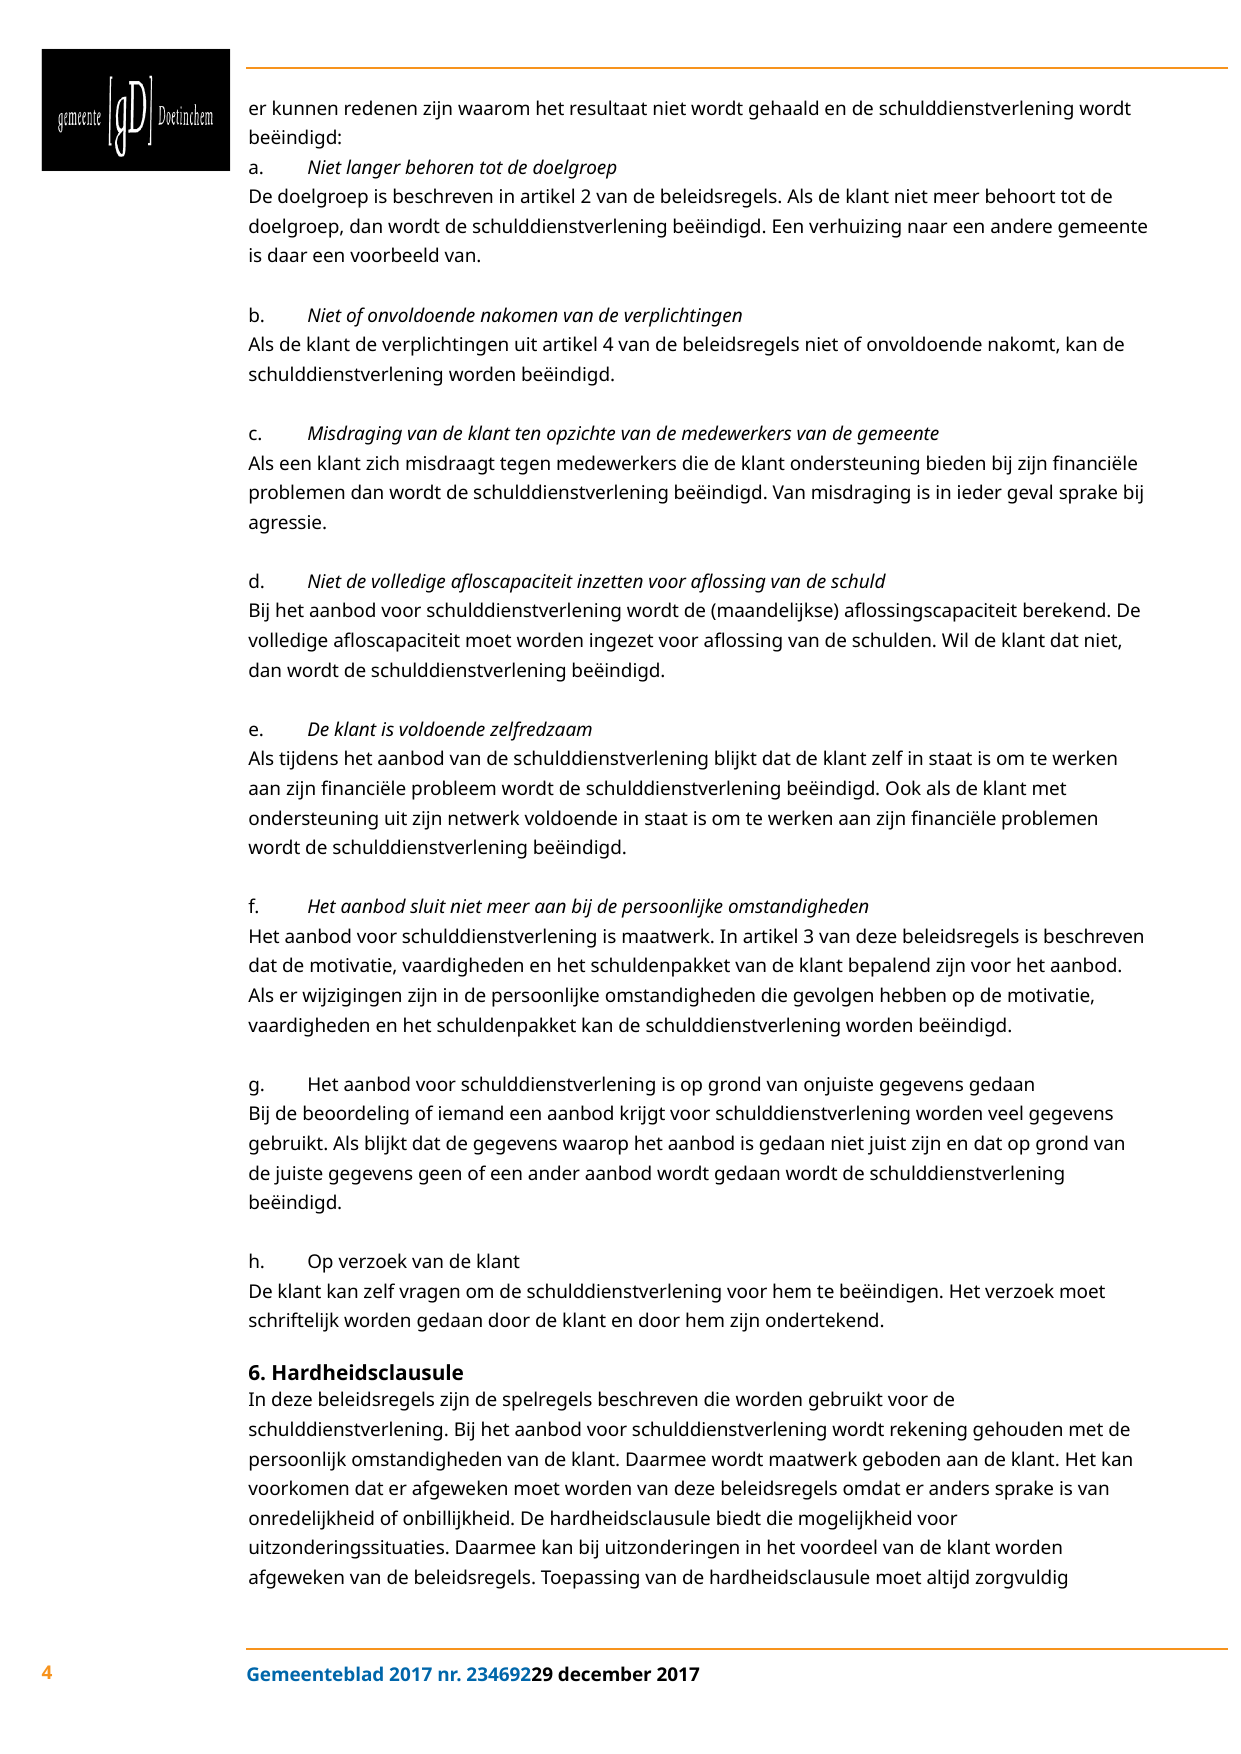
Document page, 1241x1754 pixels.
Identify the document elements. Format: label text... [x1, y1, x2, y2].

text Als tijdens het aanbod van de schulddienstverlening blijkt dat de klant zelf in staat is om te werken aan zijn financiële probleem wordt de schulddienstverlening beëindigd. Ook als de klant met ondersteuning uit zijn netwerk voldoende in staat is om te werken aan zijn financiële problemen wordt de schulddienstverlening beëindigd. [248, 746, 1152, 860]
text Als een klant zich misdraagt tegen medewerkers die de klant ondersteuning bieden bij zijn financiële problemen dan wordt de schulddienstverlening beëindigd. Van misdraging is in ieder geval sprake bij agressie. [248, 450, 1152, 535]
list Niet of onvoldoende nakomen van de verplichtingen [248, 302, 1152, 328]
text Bij het aanbod voor schulddienstverlening wordt de (maandelijkse) aflossingscapaciteit berekend. De volledige afloscapaciteit moet worden ingezet voor aflossing van de schulden. Wil de klant dat niet, dan wordt de schulddienstverlening beëindigd. [248, 598, 1152, 683]
text De klant kan zelf vragen om de schulddienstverlening voor hem te beëindigen. Het verzoek moet schriftelijk worden gedaan door de klant en door hem zijn ondertekend. [248, 1278, 1152, 1333]
text 6. Hardheidsclausule [248, 1358, 1152, 1387]
list Het aanbod sluit niet meer aan bij de persoonlijke omstandigheden [248, 893, 1152, 919]
text Bij de beoordeling of iemand een aanbod krijgt voor schulddienstverlening worden veel gegevens gebruikt. Als blijkt dat de gegevens waarop het aanbod is gedaan niet juist zijn en dat op grond van de juiste gegevens geen of een ander aanbod wordt gedaan wordt de schulddienstverlening beëindigd. [248, 1101, 1152, 1215]
list Op verzoek van de klant [248, 1248, 1152, 1274]
list Het aanbod voor schulddienstverlening is op grond van onjuiste gegevens gedaan [248, 1071, 1152, 1097]
picture [41, 47, 231, 172]
list Niet langer behoren tot de doelgroep [248, 154, 1152, 180]
text De doelgroep is beschreven in artikel 2 van de beleidsregels. Als de klant niet meer behoort tot de doelgroep, dan wordt de schulddienstverlening beëindigd. Een verhuizing naar een andere gemeente is daar een voorbeeld van. [248, 183, 1152, 268]
text In deze beleidsregels zijn de spelregels beschreven die worden gebruikt voor de schulddienstverlening. Bij het aanbod voor schulddienstverlening wordt rekening gehouden met de persoonlijk omstandigheden van de klant. Daarmee wordt maatwerk geboden aan de klant. Het kan voorkomen dat er afgeweken moet worden van deze beleidsregels omdat er anders sprake is van onredelijkheid of onbillijkheid. De hardheidsclausule biedt die mogelijkheid voor uitzonderingssituaties. Daarmee kan bij uitzonderingen in het voordeel van de klant worden afgeweken van de beleidsregels. Toepassing van de hardheidsclausule moet altijd zorgvuldig [248, 1387, 1152, 1590]
list De klant is voldoende zelfredzaam [248, 716, 1152, 742]
list Misdraging van de klant ten opzichte van de medewerkers van de gemeente [248, 420, 1152, 446]
list Niet de volledige afloscapaciteit inzetten voor aflossing van de schuld [248, 568, 1152, 594]
text Als de klant de verplichtingen uit artikel 4 van de beleidsregels niet of onvoldoende nakomt, kan de schulddienstverlening worden beëindigd. [248, 331, 1152, 387]
text er kunnen redenen zijn waarom het resultaat niet wordt gehaald en de schulddienstverlening wordt beëindigd: [248, 95, 1152, 150]
text Het aanbod voor schulddienstverlening is maatwerk. In artikel 3 van deze beleidsregels is beschreven dat de motivatie, vaardigheden en het schuldenpakket van de klant bepalend zijn voor het aanbod. Als er wijzigingen zijn in de persoonlijke omstandigheden die gevolgen hebben op de motivatie, vaardigheden en het schuldenpakket kan de schulddienstverlening worden beëindigd. [248, 923, 1152, 1038]
